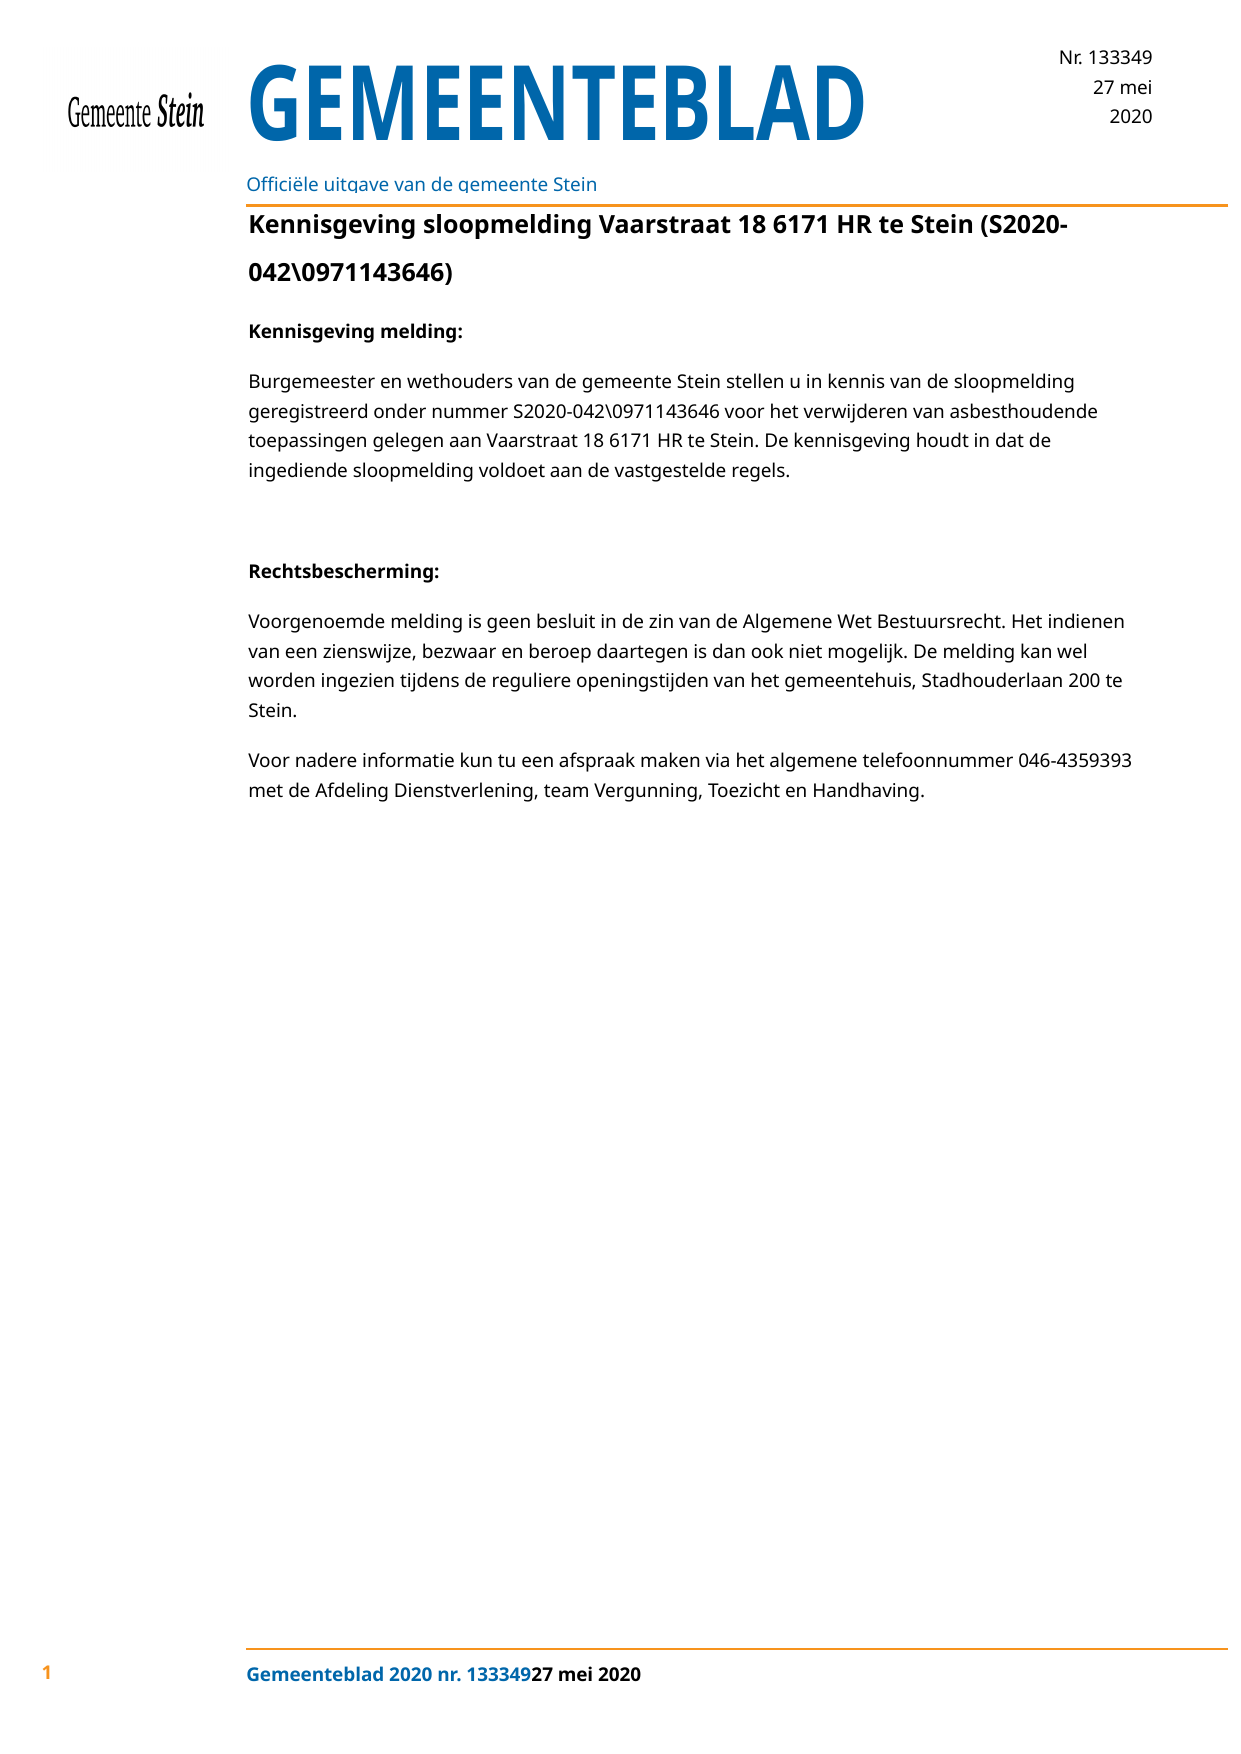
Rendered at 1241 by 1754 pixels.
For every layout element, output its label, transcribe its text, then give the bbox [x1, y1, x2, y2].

text Rechtsbescherming: [248, 558, 1152, 584]
text Kennisgeving melding: [248, 318, 1152, 344]
text Kennisgeving sloopmelding Vaarstraat 18 6171 HR te Stein (S2020-042\0971143646) [248, 207, 1152, 288]
text Voor nadere informatie kun tu een afspraak maken via het algemene telefoonnummer 046-4359393 met de Afdeling Dienstverlening, team Vergunning, Toezicht en Handhaving. [248, 747, 1152, 803]
picture [41, 47, 231, 172]
text Burgemeester en wethouders van de gemeente Stein stellen u in kennis van de sloopmelding geregistreerd onder nummer S2020-042\0971143646 voor het verwijderen van asbesthoudende toepassingen gelegen aan Vaarstraat 18 6171 HR te Stein. De kennisgeving houdt in dat de ingediende sloopmelding voldoet aan de vastgestelde regels. [248, 368, 1152, 483]
text Voorgenoemde melding is geen besluit in de zin van de Algemene Wet Bestuursrecht. Het indienen van een zienswijze, bezwaar en beroep daartegen is dan ook niet mogelijk. De melding kan wel worden ingezien tijdens de reguliere openingstijden van het gemeentehuis, Stadhouderlaan 200 te Stein. [248, 608, 1152, 723]
